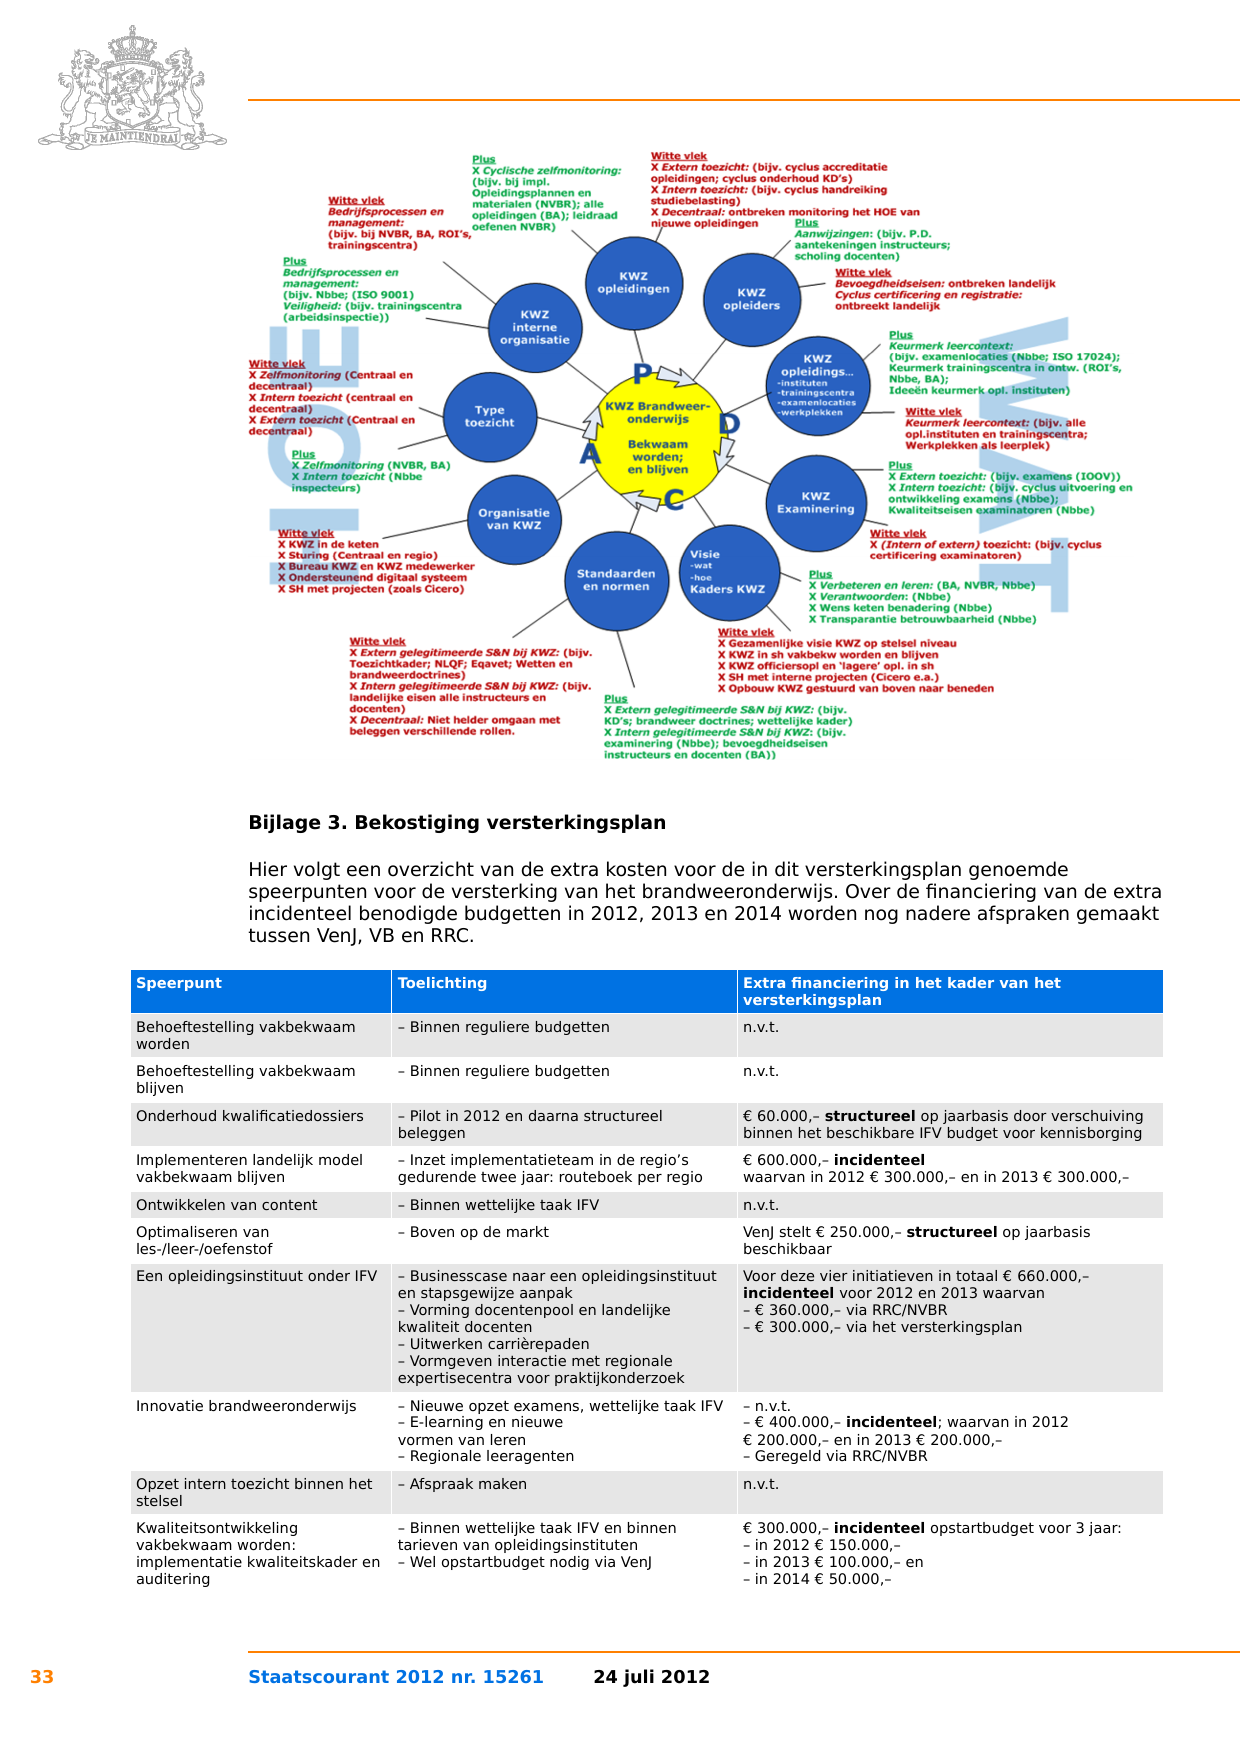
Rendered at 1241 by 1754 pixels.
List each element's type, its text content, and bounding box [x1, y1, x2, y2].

table_cell – Binnen reguliere budgetten [392, 1059, 737, 1102]
table_cell – Pilot in 2012 en daarna structureel beleggen [392, 1103, 737, 1146]
table_cell € 300.000,– incidenteel opstartbudget voor 3 jaar: – in 2012 € 150.000,– – in 2013 € 100.000,– en – in 2014 € 50.000,– [738, 1515, 1163, 1593]
table_cell € 600.000,– incidenteel waarvan in 2012 € 300.000,– en in 2013 € 300.000,– [738, 1147, 1163, 1191]
table_cell – Binnen wettelijke taak IFV en binnen tarieven van opleidingsinstituten – Wel opstartbudget nodig via VenJ [392, 1515, 737, 1593]
table_cell Onderhoud kwalificatiedossiers [131, 1103, 391, 1146]
table_cell Implementeren landelijk model vakbekwaam blijven [131, 1147, 391, 1191]
table_cell – Boven op de markt [392, 1219, 737, 1262]
table_cell Kwaliteitsontwikkeling vakbekwaam worden: implementatie kwaliteitskader en auditering [131, 1515, 391, 1593]
table_cell Optimaliseren van les-/leer-/oefenstof [131, 1219, 391, 1262]
table_cell Een opleidingsinstituut onder IFV [131, 1264, 391, 1392]
table_cell VenJ stelt € 250.000,– structureel op jaarbasis beschikbaar [738, 1219, 1163, 1262]
table_cell n.v.t. [738, 1192, 1163, 1218]
table_cell – Afspraak maken [392, 1471, 737, 1514]
table_cell n.v.t. [738, 1059, 1163, 1102]
table_cell – Nieuwe opzet examens, wettelijke taak IFV – E-learning en nieuwe vormen van leren – Regionale leeragenten [392, 1393, 737, 1470]
table_cell Innovatie brandweeronderwijs [131, 1393, 391, 1470]
table_cell – Inzet implementatieteam in de regio’s gedurende twee jaar: routeboek per regio [392, 1147, 737, 1191]
table_cell n.v.t. [738, 1471, 1163, 1514]
text Hier volgt een overzicht van de extra kosten voor de in dit versterkingsplan genoemde speerpunten voor de versterking van het brandweeronderwijs. Over de financiering van de extra incidenteel benodigde budgetten in 2012, 2013 en 2014 worden nog nadere afspraken gemaakt tussen VenJ, VB en RRC. [248, 859, 1163, 947]
table_cell – n.v.t. – € 400.000,– incidenteel; waarvan in 2012 € 200.000,– en in 2013 € 200.000,– – Geregeld via RRC/NVBR [738, 1393, 1163, 1470]
table_cell Ontwikkelen van content [131, 1192, 391, 1218]
table_header Speerpunt [131, 970, 391, 1013]
subtitle Bijlage 3. Bekostiging versterkingsplan [248, 812, 1163, 834]
table_cell Behoeftestelling vakbekwaam worden [131, 1014, 391, 1057]
table_cell – Binnen wettelijke taak IFV [392, 1192, 737, 1218]
table_header Toelichting [392, 970, 737, 1013]
picture [248, 151, 1134, 760]
picture [38, 25, 227, 150]
table_header Extra financiering in het kader van het versterkingsplan [738, 970, 1163, 1013]
table_cell Opzet intern toezicht binnen het stelsel [131, 1471, 391, 1514]
table_cell – Binnen reguliere budgetten [392, 1014, 737, 1057]
table_cell Voor deze vier initiatieven in totaal € 660.000,– incidenteel voor 2012 en 2013 waarvan – € 360.000,– via RRC/NVBR – € 300.000,– via het versterkingsplan [738, 1264, 1163, 1392]
table_cell € 60.000,– structureel op jaarbasis door verschuiving binnen het beschikbare IFV budget voor kennisborging [738, 1103, 1163, 1146]
table_cell n.v.t. [738, 1014, 1163, 1057]
table_cell Behoeftestelling vakbekwaam blijven [131, 1059, 391, 1102]
table_cell – Businesscase naar een opleidingsinstituut en stapsgewijze aanpak – Vorming docentenpool en landelijke kwaliteit docenten – Uitwerken carrièrepaden – Vormgeven interactie met regionale expertisecentra voor praktijkonderzoek [392, 1264, 737, 1392]
